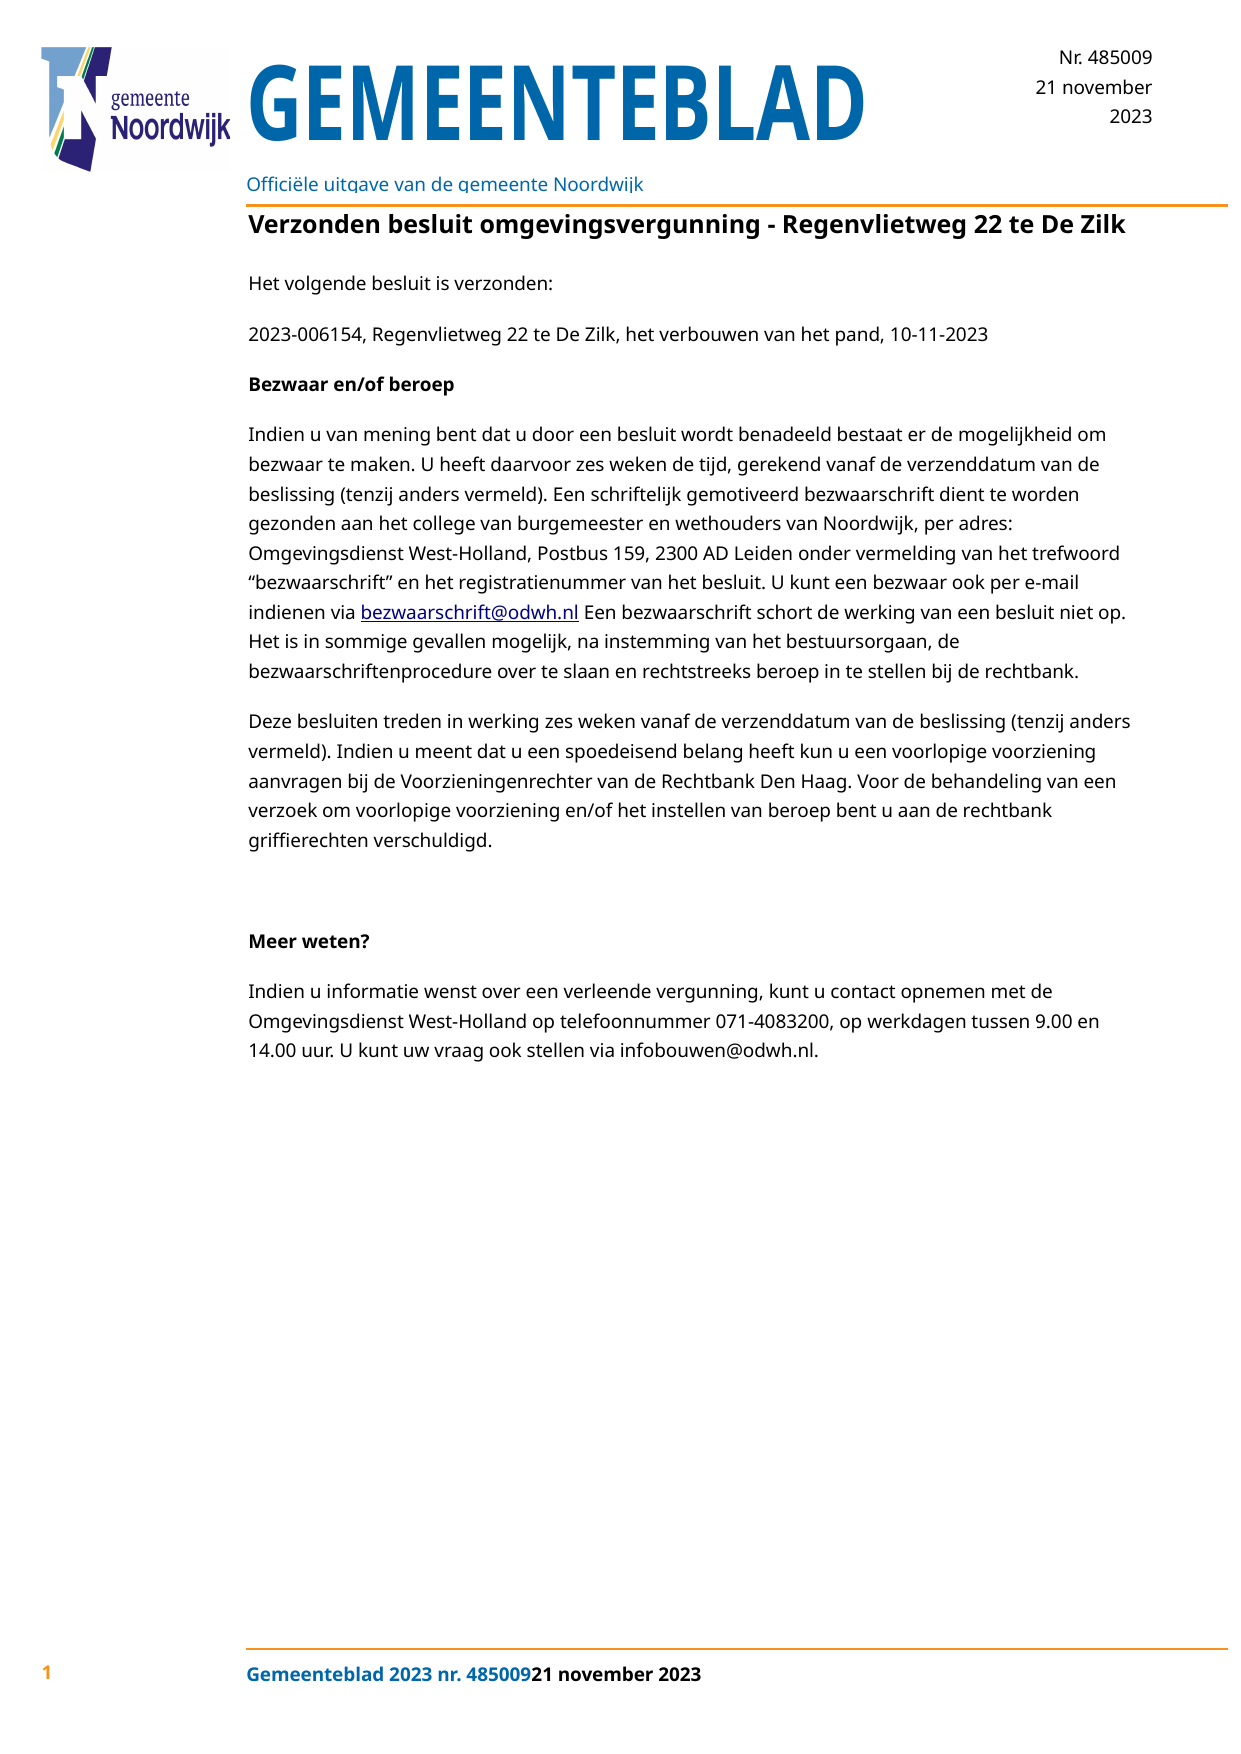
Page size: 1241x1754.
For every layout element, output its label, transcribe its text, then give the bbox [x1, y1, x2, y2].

text 2023-006154, Regenvlietweg 22 te De Zilk, het verbouwen van het pand, 10-11-2023 [248, 321, 1152, 346]
text Meer weten? [248, 928, 1152, 953]
text Verzonden besluit omgevingsvergunning - Regenvlietweg 22 te De Zilk [248, 207, 1152, 241]
picture [41, 47, 231, 172]
text Deze besluiten treden in werking zes weken vanaf de verzenddatum van de beslissing (tenzij anders vermeld). Indien u meent dat u een spoedeisend belang heeft kun u een voorlopige voorziening aanvragen bij de Voorzieningenrechter van de Rechtbank Den Haag. Voor de behandeling van een verzoek om voorlopige voorziening en/of het instellen van beroep bent u aan de rechtbank griffierechten verschuldigd. [248, 709, 1152, 853]
text Bezwaar en/of beroep [248, 371, 1152, 397]
text Indien u informatie wenst over een verleende vergunning, kunt u contact opnemen met de Omgevingsdienst West-Holland op telefoonnummer 071-4083200, op werkdagen tussen 9.00 en 14.00 uur. U kunt uw vraag ook stellen via infobouwen@odwh.nl. [248, 978, 1152, 1063]
text Indien u van mening bent dat u door een besluit wordt benadeeld bestaat er de mogelijkheid om bezwaar te maken. U heeft daarvoor zes weken de tijd, gerekend vanaf de verzenddatum van de beslissing (tenzij anders vermeld). Een schriftelijk gemotiveerd bezwaarschrift dient te worden gezonden aan het college van burgemeester en wethouders van Noordwijk, per adres: Omgevingsdienst West-Holland, Postbus 159, 2300 AD Leiden onder vermelding van het trefwoord “bezwaarschrift” en het registratienummer van het besluit. U kunt een bezwaar ook per e-mail indienen via bezwaarschrift@odwh.nl Een bezwaarschrift schort de werking van een besluit niet op. Het is in sommige gevallen mogelijk, na instemming van het bestuursorgaan, de bezwaarschriftenprocedure over te slaan en rechtstreeks beroep in te stellen bij de rechtbank. [248, 422, 1152, 684]
text Het volgende besluit is verzonden: [248, 270, 1152, 296]
